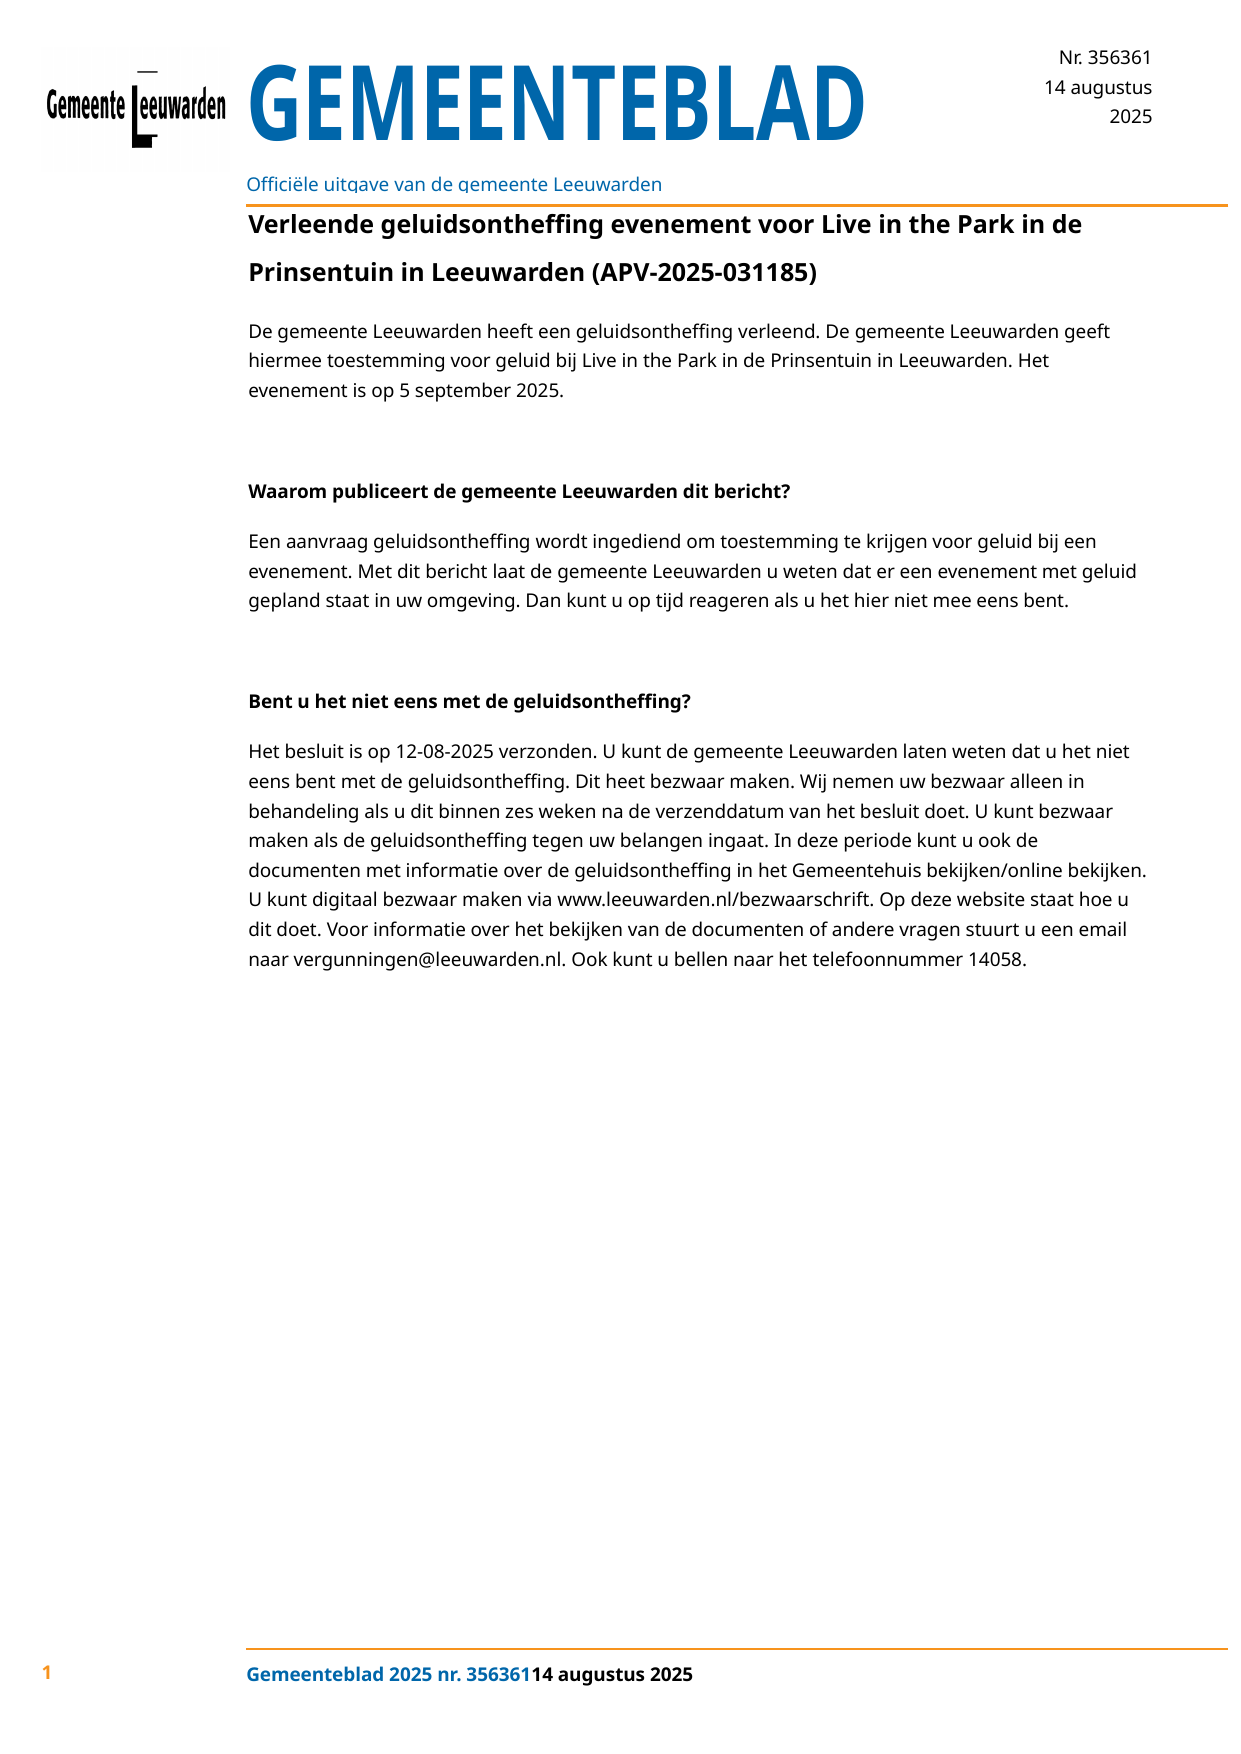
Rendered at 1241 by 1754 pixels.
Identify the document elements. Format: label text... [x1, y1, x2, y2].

text Het besluit is op 12-08-2025 verzonden. U kunt de gemeente Leeuwarden laten weten dat u het niet eens bent met de geluidsontheffing. Dit heet bezwaar maken. Wij nemen uw bezwaar alleen in behandeling als u dit binnen zes weken na de verzenddatum van het besluit doet. U kunt bezwaar maken als de geluidsontheffing tegen uw belangen ingaat. In deze periode kunt u ook de documenten met informatie over de geluidsontheffing in het Gemeentehuis bekijken/online bekijken. U kunt digitaal bezwaar maken via www.leeuwarden.nl/bezwaarschrift. Op deze website staat hoe u dit doet. Voor informatie over het bekijken van de documenten of andere vragen stuurt u een email naar vergunningen@leeuwarden.nl. Ook kunt u bellen naar het telefoonnummer 14058. [248, 739, 1152, 972]
text Bent u het niet eens met de geluidsontheffing? [248, 688, 1152, 714]
text Een aanvraag geluidsontheffing wordt ingediend om toestemming te krijgen voor geluid bij een evenement. Met dit bericht laat de gemeente Leeuwarden u weten dat er een evenement met geluid gepland staat in uw omgeving. Dan kunt u op tijd reageren als u het hier niet mee eens bent. [248, 528, 1152, 613]
text Waarom publiceert de gemeente Leeuwarden dit bericht? [248, 478, 1152, 504]
text Verleende geluidsontheffing evenement voor Live in the Park in de Prinsentuin in Leeuwarden (APV-2025-031185) [248, 207, 1152, 288]
text De gemeente Leeuwarden heeft een geluidsontheffing verleend. De gemeente Leeuwarden geeft hiermee toestemming voor geluid bij Live in the Park in de Prinsentuin in Leeuwarden. Het evenement is op 5 september 2025. [248, 318, 1152, 403]
picture [41, 47, 231, 172]
